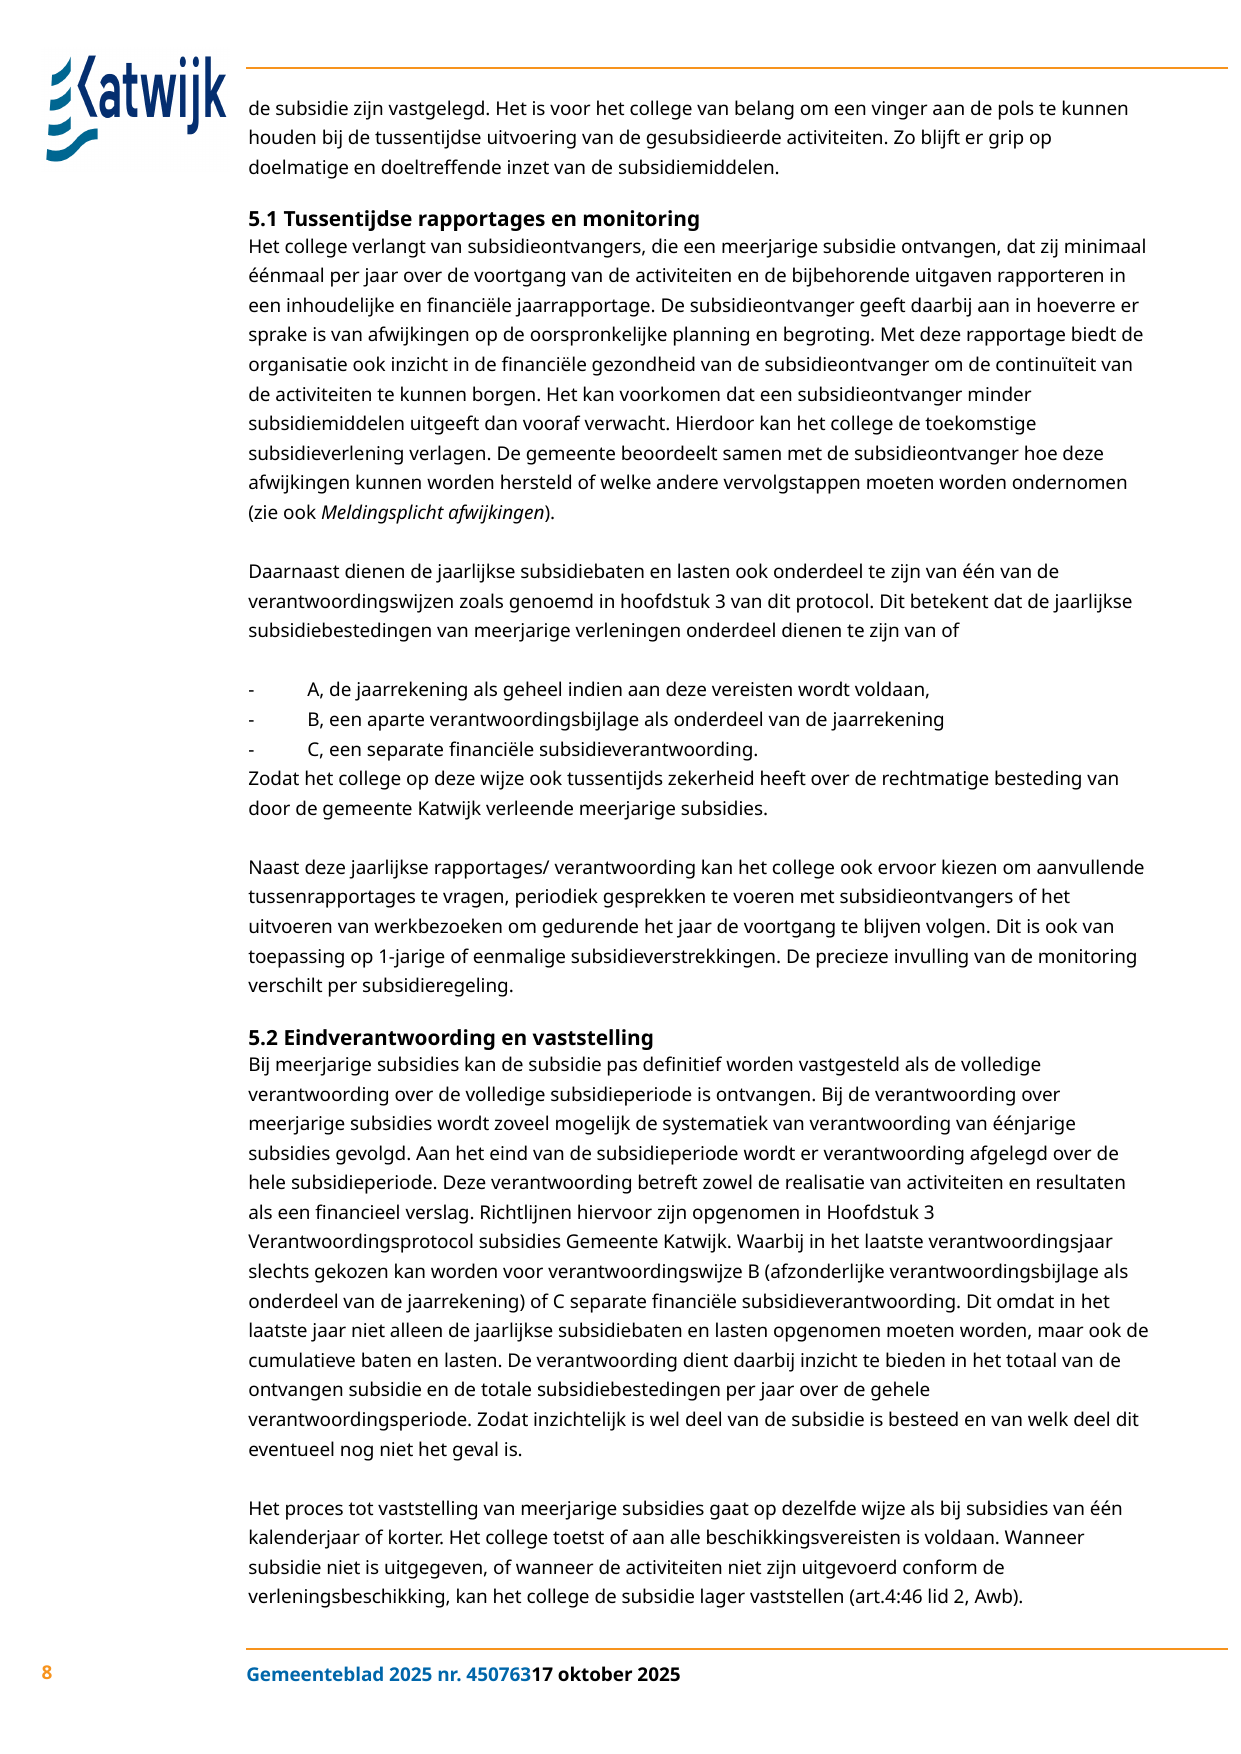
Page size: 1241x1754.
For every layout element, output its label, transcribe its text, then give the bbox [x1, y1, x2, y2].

text de subsidie zijn vastgelegd. Het is voor het college van belang om een vinger aan de pols te kunnen houden bij de tussentijdse uitvoering van de gesubsidieerde activiteiten. Zo blijft er grip op doelmatige en doeltreffende inzet van de subsidiemiddelen. [248, 95, 1152, 180]
text Het proces tot vaststelling van meerjarige subsidies gaat op dezelfde wijze als bij subsidies van één kalenderjaar of korter. Het college toetst of aan alle beschikkingsvereisten is voldaan. Wanneer subsidie niet is uitgegeven, of wanneer de activiteiten niet zijn uitgevoerd conform de verleningsbeschikking, kan het college de subsidie lager vaststellen (art.4:46 lid 2, Awb). [248, 1495, 1152, 1609]
text Naast deze jaarlijkse rapportages/ verantwoording kan het college ook ervoor kiezen om aanvullende tussenrapportages te vragen, periodiek gesprekken te voeren met subsidieontvangers of het uitvoeren van werkbezoeken om gedurende het jaar de voortgang te blijven volgen. Dit is ook van toepassing op 1-jarige of eenmalige subsidieverstrekkingen. De precieze invulling van de monitoring verschilt per subsidieregeling. [248, 854, 1152, 998]
list C, een separate financiële subsidieverantwoording. [248, 736, 1152, 761]
list A, de jaarrekening als geheel indien aan deze vereisten wordt voldaan, [248, 677, 1152, 702]
text Zodat het college op deze wijze ook tussentijds zekerheid heeft over de rechtmatige besteding van door de gemeente Katwijk verleende meerjarige subsidies. [248, 765, 1152, 821]
text 5.1 Tussentijdse rapportages en monitoring [248, 204, 1152, 233]
text Daarnaast dienen de jaarlijkse subsidiebaten en lasten ook onderdeel te zijn van één van de verantwoordingswijzen zoals genoemd in hoofdstuk 3 van dit protocol. Dit betekent dat de jaarlijkse subsidiebestedingen van meerjarige verleningen onderdeel dienen te zijn van of [248, 558, 1152, 643]
text Het college verlangt van subsidieontvangers, die een meerjarige subsidie ontvangen, dat zij minimaal éénmaal per jaar over de voortgang van de activiteiten en de bijbehorende uitgaven rapporteren in een inhoudelijke en financiële jaarrapportage. De subsidieontvanger geeft daarbij aan in hoeverre er sprake is van afwijkingen op de oorspronkelijke planning en begroting. Met deze rapportage biedt de organisatie ook inzicht in de financiële gezondheid van de subsidieontvanger om de continuïteit van de activiteiten te kunnen borgen. Het kan voorkomen dat een subsidieontvanger minder subsidiemiddelen uitgeeft dan vooraf verwacht. Hierdoor kan het college de toekomstige subsidieverlening verlagen. De gemeente beoordeelt samen met de subsidieontvanger hoe deze afwijkingen kunnen worden hersteld of welke andere vervolgstappen moeten worden ondernomen (zie ook Meldingsplicht afwijkingen). [248, 233, 1152, 525]
list B, een aparte verantwoordingsbijlage als onderdeel van de jaarrekening [248, 706, 1152, 732]
text 5.2 Eindverantwoording en vaststelling [248, 1023, 1152, 1051]
text Bij meerjarige subsidies kan de subsidie pas definitief worden vastgesteld als de volledige verantwoording over de volledige subsidieperiode is ontvangen. Bij de verantwoording over meerjarige subsidies wordt zoveel mogelijk de systematiek van verantwoording van éénjarige subsidies gevolgd. Aan het eind van de subsidieperiode wordt er verantwoording afgelegd over de hele subsidieperiode. Deze verantwoording betreft zowel de realisatie van activiteiten en resultaten als een financieel verslag. Richtlijnen hiervoor zijn opgenomen in Hoofdstuk 3 Verantwoordingsprotocol subsidies Gemeente Katwijk. Waarbij in het laatste verantwoordingsjaar slechts gekozen kan worden voor verantwoordingswijze B (afzonderlijke verantwoordingsbijlage als onderdeel van de jaarrekening) of C separate financiële subsidieverantwoording. Dit omdat in het laatste jaar niet alleen de jaarlijkse subsidiebaten en lasten opgenomen moeten worden, maar ook de cumulatieve baten en lasten. De verantwoording dient daarbij inzicht te bieden in het totaal van de ontvangen subsidie en de totale subsidiebestedingen per jaar over de gehele verantwoordingsperiode. Zodat inzichtelijk is wel deel van de subsidie is besteed en van welk deel dit eventueel nog niet het geval is. [248, 1051, 1152, 1462]
picture [41, 47, 231, 172]
